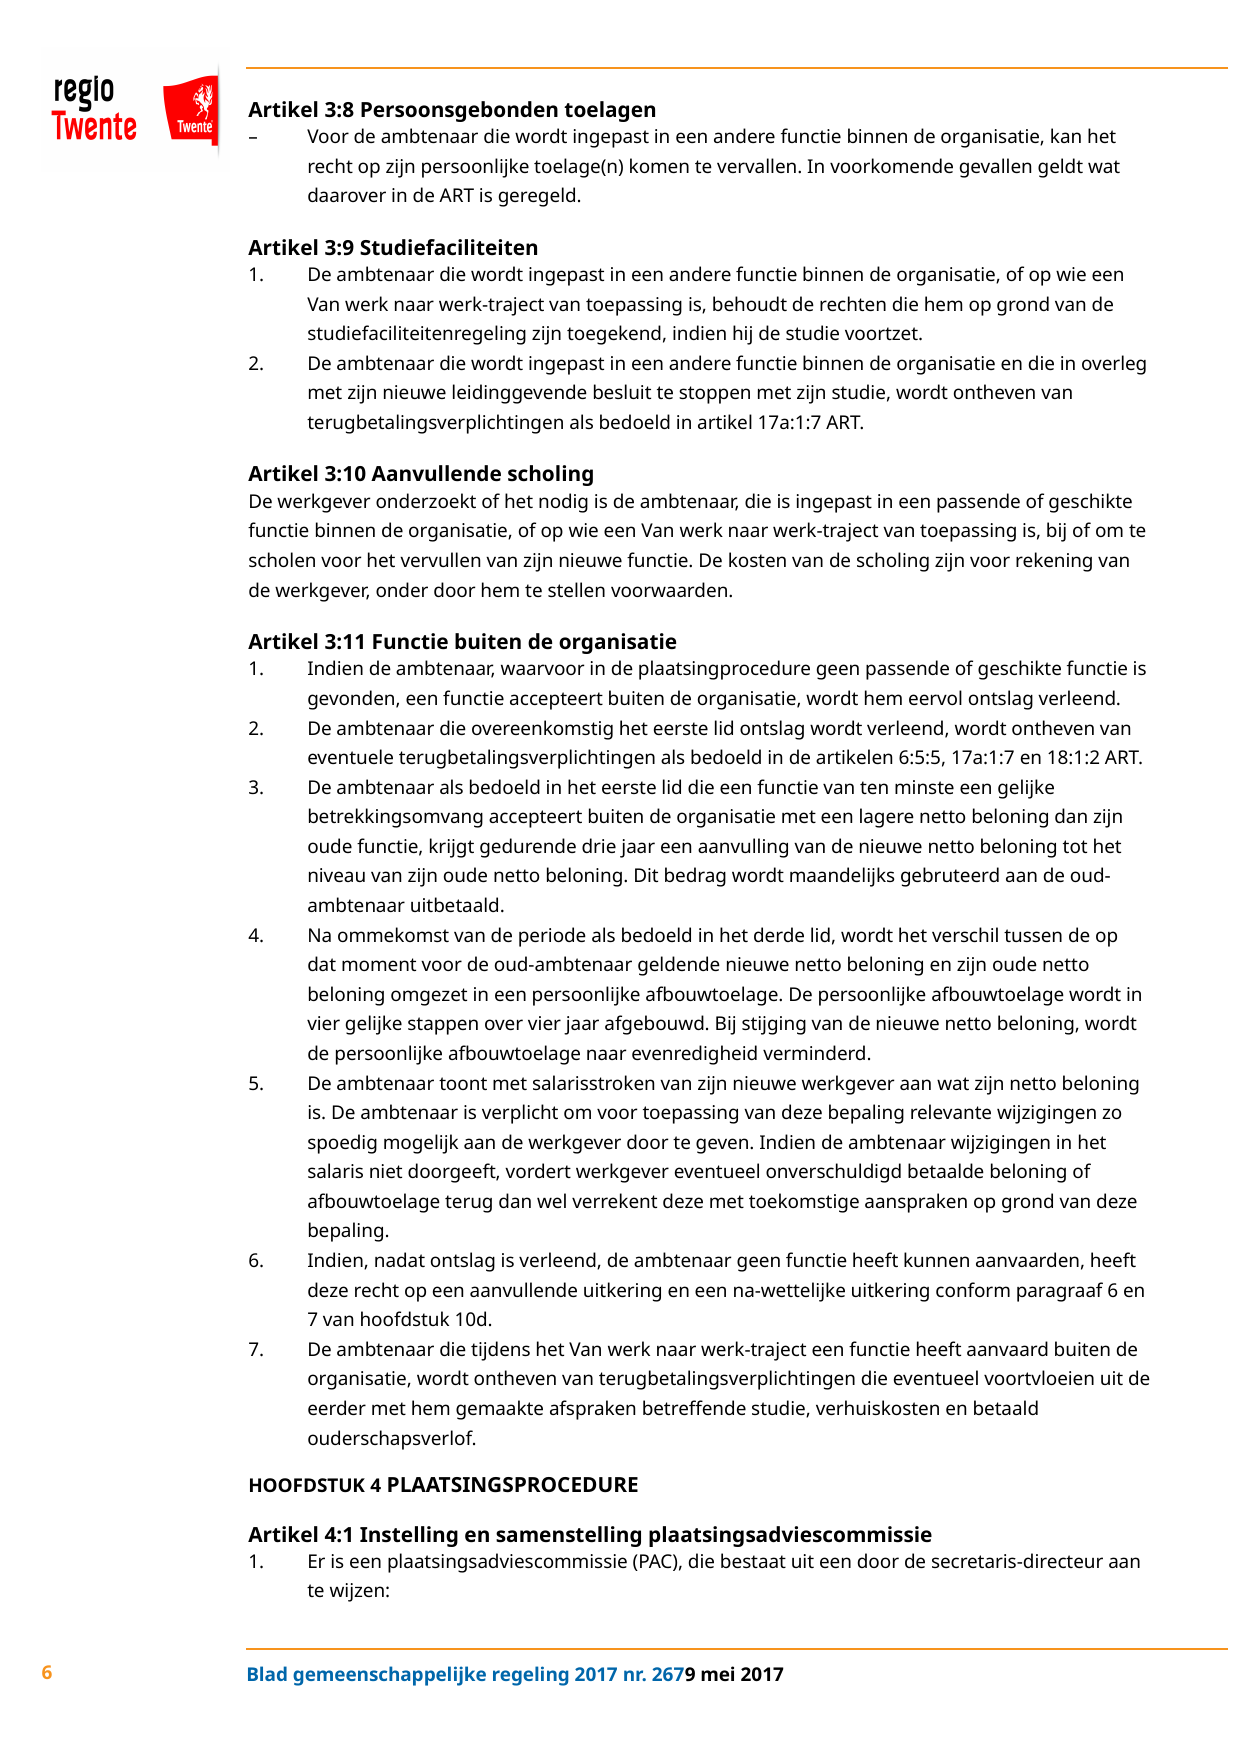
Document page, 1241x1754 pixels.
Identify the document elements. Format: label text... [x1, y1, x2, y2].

text Artikel 3:11 Functie buiten de organisatie [248, 627, 1152, 656]
picture [41, 47, 231, 172]
list Na ommekomst van de periode als bedoeld in het derde lid, wordt het verschil tussen de op dat moment voor de oud-ambtenaar geldende nieuwe netto beloning en zijn oude netto beloning omgezet in een persoonlijke afbouwtoelage. De persoonlijke afbouwtoelage wordt in vier gelijke stappen over vier jaar afgebouwd. Bij stijging van de nieuwe netto beloning, wordt de persoonlijke afbouwtoelage naar evenredigheid verminderd. [248, 922, 1152, 1066]
list De ambtenaar die overeenkomstig het eerste lid ontslag wordt verleend, wordt ontheven van eventuele terugbetalingsverplichtingen als bedoeld in de artikelen 6:5:5, 17a:1:7 en 18:1:2 ART. [248, 715, 1152, 770]
text HOOFDSTUK 4 PLAATSINGSPROCEDURE [248, 1470, 1152, 1499]
list Indien de ambtenaar, waarvoor in de plaatsingprocedure geen passende of geschikte functie is gevonden, een functie accepteert buiten de organisatie, wordt hem eervol ontslag verleend. [248, 656, 1152, 711]
list De ambtenaar die wordt ingepast in een andere functie binnen de organisatie en die in overleg met zijn nieuwe leidinggevende besluit te stoppen met zijn studie, wordt ontheven van terugbetalingsverplichtingen als bedoeld in artikel 17a:1:7 ART. [248, 350, 1152, 435]
list De ambtenaar als bedoeld in het eerste lid die een functie van ten minste een gelijke betrekkingsomvang accepteert buiten de organisatie met een lagere netto beloning dan zijn oude functie, krijgt gedurende drie jaar een aanvulling van de nieuwe netto beloning tot het niveau van zijn oude netto beloning. Dit bedrag wordt maandelijks gebruteerd aan de oud-ambtenaar uitbetaald. [248, 774, 1152, 918]
text Artikel 4:1 Instelling en samenstelling plaatsingsadviescommissie [248, 1520, 1152, 1548]
text De werkgever onderzoekt of het nodig is de ambtenaar, die is ingepast in een passende of geschikte functie binnen de organisatie, of op wie een Van werk naar werk-traject van toepassing is, bij of om te scholen voor het vervullen van zijn nieuwe functie. De kosten van de scholing zijn voor rekening van de werkgever, onder door hem te stellen voorwaarden. [248, 488, 1152, 602]
list De ambtenaar die tijdens het Van werk naar werk-traject een functie heeft aanvaard buiten de organisatie, wordt ontheven van terugbetalingsverplichtingen die eventueel voortvloeien uit de eerder met hem gemaakte afspraken betreffende studie, verhuiskosten en betaald ouderschapsverlof. [248, 1336, 1152, 1451]
list De ambtenaar die wordt ingepast in een andere functie binnen de organisatie, of op wie een Van werk naar werk-traject van toepassing is, behoudt de rechten die hem op grond van de studiefaciliteitenregeling zijn toegekend, indien hij de studie voortzet. [248, 261, 1152, 346]
list Voor de ambtenaar die wordt ingepast in een andere functie binnen de organisatie, kan het recht op zijn persoonlijke toelage(n) komen te vervallen. In voorkomende gevallen geldt wat daarover in de ART is geregeld. [248, 123, 1152, 208]
text Artikel 3:8 Persoonsgebonden toelagen [248, 95, 1152, 123]
text Artikel 3:10 Aanvullende scholing [248, 459, 1152, 488]
list Indien, nadat ontslag is verleend, de ambtenaar geen functie heeft kunnen aanvaarden, heeft deze recht op een aanvullende uitkering en een na-wettelijke uitkering conform paragraaf 6 en 7 van hoofdstuk 10d. [248, 1247, 1152, 1332]
list Er is een plaatsingsadviescommissie (PAC), die bestaat uit een door de secretaris-directeur aan te wijzen: [248, 1548, 1152, 1603]
list De ambtenaar toont met salarisstroken van zijn nieuwe werkgever aan wat zijn netto beloning is. De ambtenaar is verplicht om voor toepassing van deze bepaling relevante wijzigingen zo spoedig mogelijk aan de werkgever door te geven. Indien de ambtenaar wijzigingen in het salaris niet doorgeeft, vordert werkgever eventueel onverschuldigd betaalde beloning of afbouwtoelage terug dan wel verrekent deze met toekomstige aanspraken op grond van deze bepaling. [248, 1070, 1152, 1243]
text Artikel 3:9 Studiefaciliteiten [248, 233, 1152, 261]
